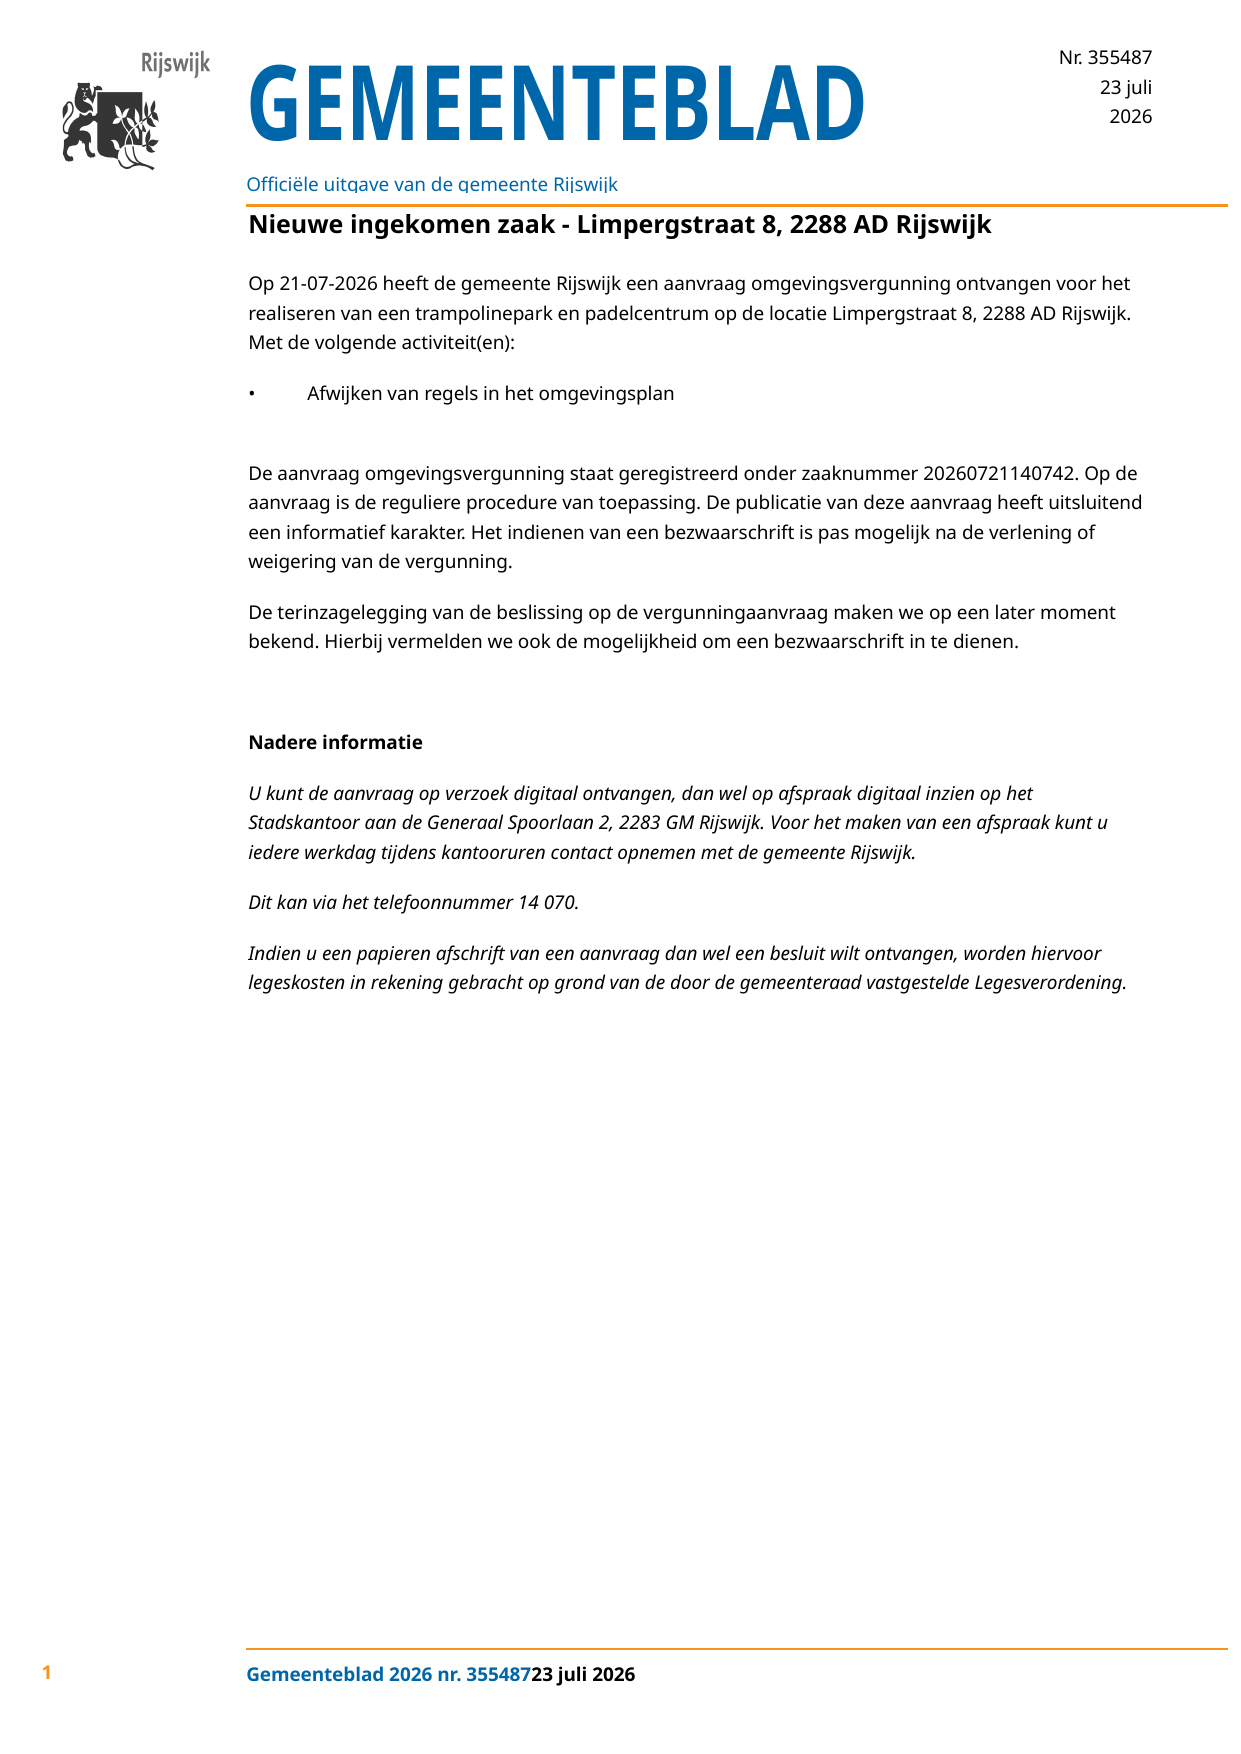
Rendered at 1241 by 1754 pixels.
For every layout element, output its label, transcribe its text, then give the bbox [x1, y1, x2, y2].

text Nieuwe ingekomen zaak - Limpergstraat 8, 2288 AD Rijswijk [248, 207, 1152, 241]
text Dit kan via het telefoonnummer 14 070. [248, 889, 1152, 915]
list Afwijken van regels in het omgevingsplan [248, 380, 1152, 406]
text De aanvraag omgevingsvergunning staat geregistreerd onder zaaknummer 20260721140742. Op de aanvraag is de reguliere procedure van toepassing. De publicatie van deze aanvraag heeft uitsluitend een informatief karakter. Het indienen van een bezwaarschrift is pas mogelijk na de verlening of weigering van de vergunning. [248, 460, 1152, 574]
text Nadere informatie [248, 729, 1152, 755]
text U kunt de aanvraag op verzoek digitaal ontvangen, dan wel op afspraak digitaal inzien op het Stadskantoor aan de Generaal Spoorlaan 2, 2283 GM Rijswijk. Voor het maken van een afspraak kunt u iedere werkdag tijdens kantooruren contact opnemen met de gemeente Rijswijk. [248, 780, 1152, 865]
text De terinzagelegging van de beslissing op de vergunningaanvraag maken we op een later moment bekend. Hierbij vermelden we ook de mogelijkheid om een bezwaarschrift in te dienen. [248, 599, 1152, 654]
picture [41, 47, 231, 172]
text Indien u een papieren afschrift van een aanvraag dan wel een besluit wilt ontvangen, worden hiervoor legeskosten in rekening gebracht op grond van de door de gemeenteraad vastgestelde Legesverordening. [248, 940, 1152, 995]
text Op 21-07-2026 heeft de gemeente Rijswijk een aanvraag omgevingsvergunning ontvangen voor het realiseren van een trampolinepark en padelcentrum op de locatie Limpergstraat 8, 2288 AD Rijswijk. Met de volgende activiteit(en): [248, 270, 1152, 355]
